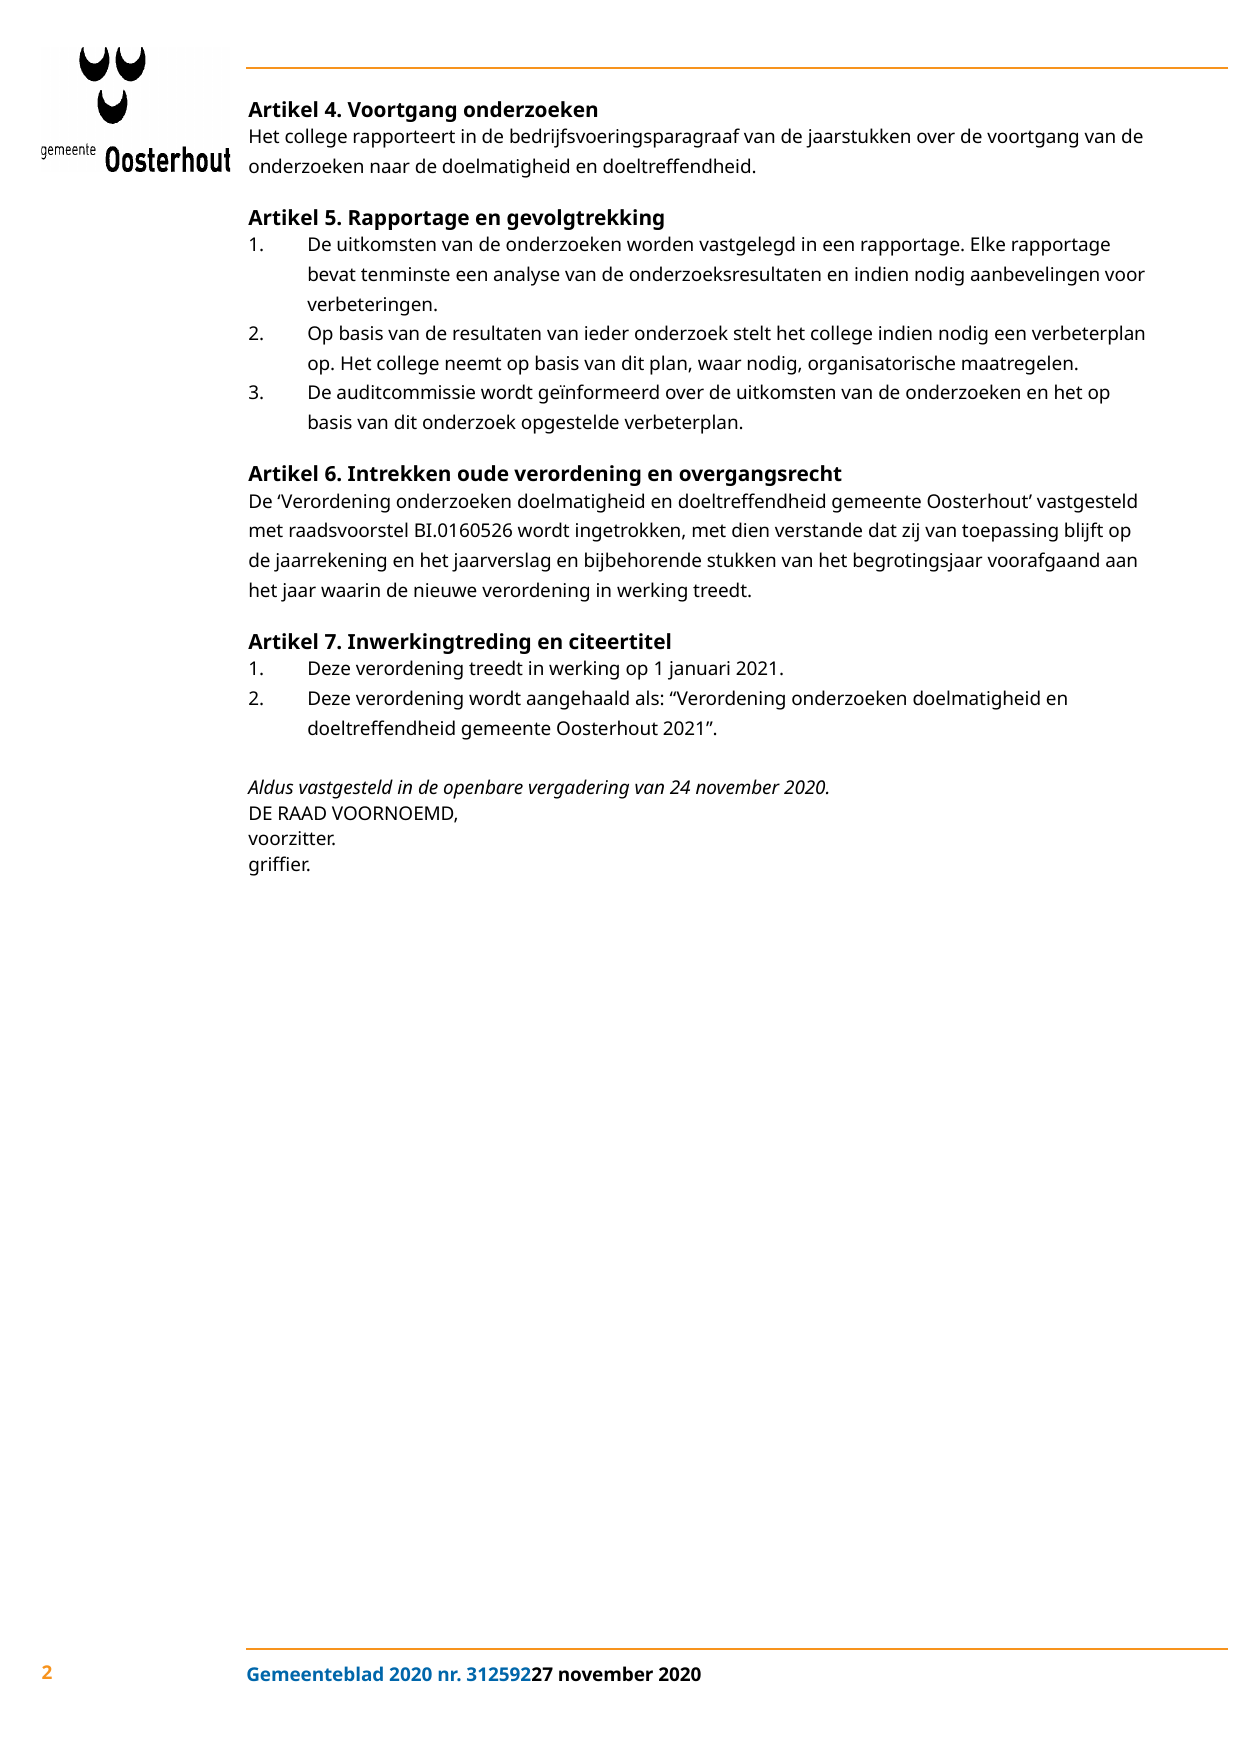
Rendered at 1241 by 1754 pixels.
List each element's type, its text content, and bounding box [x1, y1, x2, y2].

list De uitkomsten van de onderzoeken worden vastgelegd in een rapportage. Elke rapportage bevat tenminste een analyse van de onderzoeksresultaten en indien nodig aanbevelingen voor verbeteringen. [248, 232, 1152, 317]
list Deze verordening treedt in werking op 1 januari 2021. [248, 656, 1152, 681]
text Artikel 5. Rapportage en gevolgtrekking [248, 203, 1152, 232]
text griffier. [248, 851, 1152, 877]
list De auditcommissie wordt geïnformeerd over de uitkomsten van de onderzoeken en het op basis van dit onderzoek opgestelde verbeterplan. [248, 379, 1152, 435]
text Artikel 6. Intrekken oude verordening en overgangsrecht [248, 459, 1152, 488]
text Artikel 4. Voortgang onderzoeken [248, 95, 1152, 123]
text DE RAAD VOORNOEMD, [248, 800, 1152, 825]
text Artikel 7. Inwerkingtreding en citeertitel [248, 627, 1152, 656]
picture [41, 47, 231, 172]
list Op basis van de resultaten van ieder onderzoek stelt het college indien nodig een verbeterplan op. Het college neemt op basis van dit plan, waar nodig, organisatorische maatregelen. [248, 320, 1152, 376]
text Het college rapporteert in de bedrijfsvoeringsparagraaf van de jaarstukken over de voortgang van de onderzoeken naar de doelmatigheid en doeltreffendheid. [248, 123, 1152, 178]
text De ‘Verordening onderzoeken doelmatigheid en doeltreffendheid gemeente Oosterhout’ vastgesteld met raadsvoorstel BI.0160526 wordt ingetrokken, met dien verstande dat zij van toepassing blijft op de jaarrekening en het jaarverslag en bijbehorende stukken van het begrotingsjaar voorafgaand aan het jaar waarin de nieuwe verordening in werking treedt. [248, 488, 1152, 602]
text Aldus vastgesteld in de openbare vergadering van 24 november 2020. [248, 774, 1152, 800]
text voorzitter. [248, 825, 1152, 851]
list Deze verordening wordt aangehaald als: “Verordening onderzoeken doelmatigheid en doeltreffendheid gemeente Oosterhout 2021”. [248, 685, 1152, 741]
